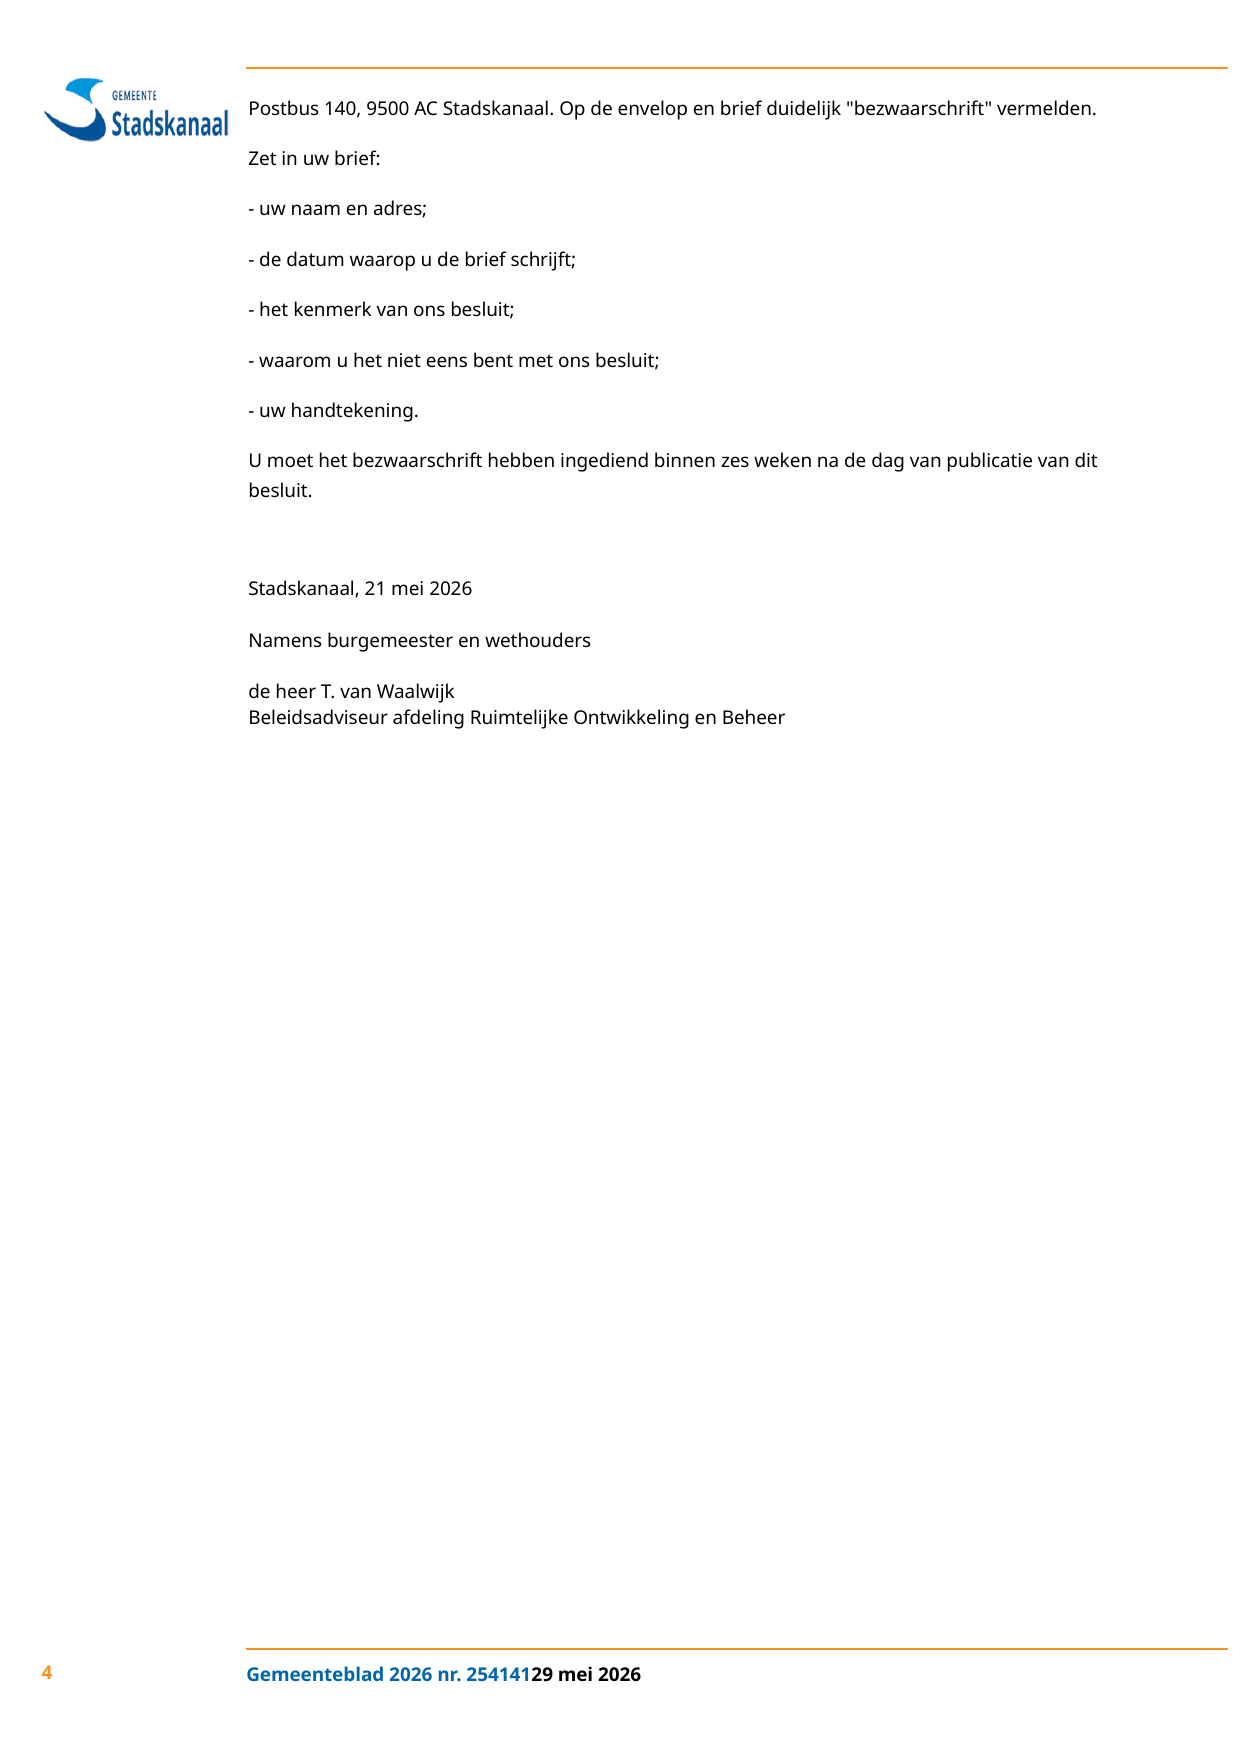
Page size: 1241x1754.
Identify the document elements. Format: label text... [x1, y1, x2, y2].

text Zet in uw brief: [248, 145, 1152, 171]
text - waarom u het niet eens bent met ons besluit; [248, 347, 1152, 373]
text Stadskanaal, 21 mei 2026 [248, 576, 1152, 601]
text de heer T. van Waalwijk [248, 678, 1152, 704]
text Namens burgemeester en wethouders [248, 627, 1152, 653]
text - uw naam en adres; [248, 196, 1152, 221]
text Postbus 140, 9500 AC Stadskanaal. Op de envelop en brief duidelijk "bezwaarschrift" vermelden. [248, 95, 1152, 121]
text - uw handtekening. [248, 397, 1152, 423]
text U moet het bezwaarschrift hebben ingediend binnen zes weken na de dag van publicatie van dit besluit. [248, 448, 1152, 503]
text Beleidsadviseur afdeling Ruimtelijke Ontwikkeling en Beheer [248, 704, 1152, 730]
text - het kenmerk van ons besluit; [248, 296, 1152, 322]
text - de datum waarop u de brief schrijft; [248, 246, 1152, 272]
picture [41, 47, 231, 172]
